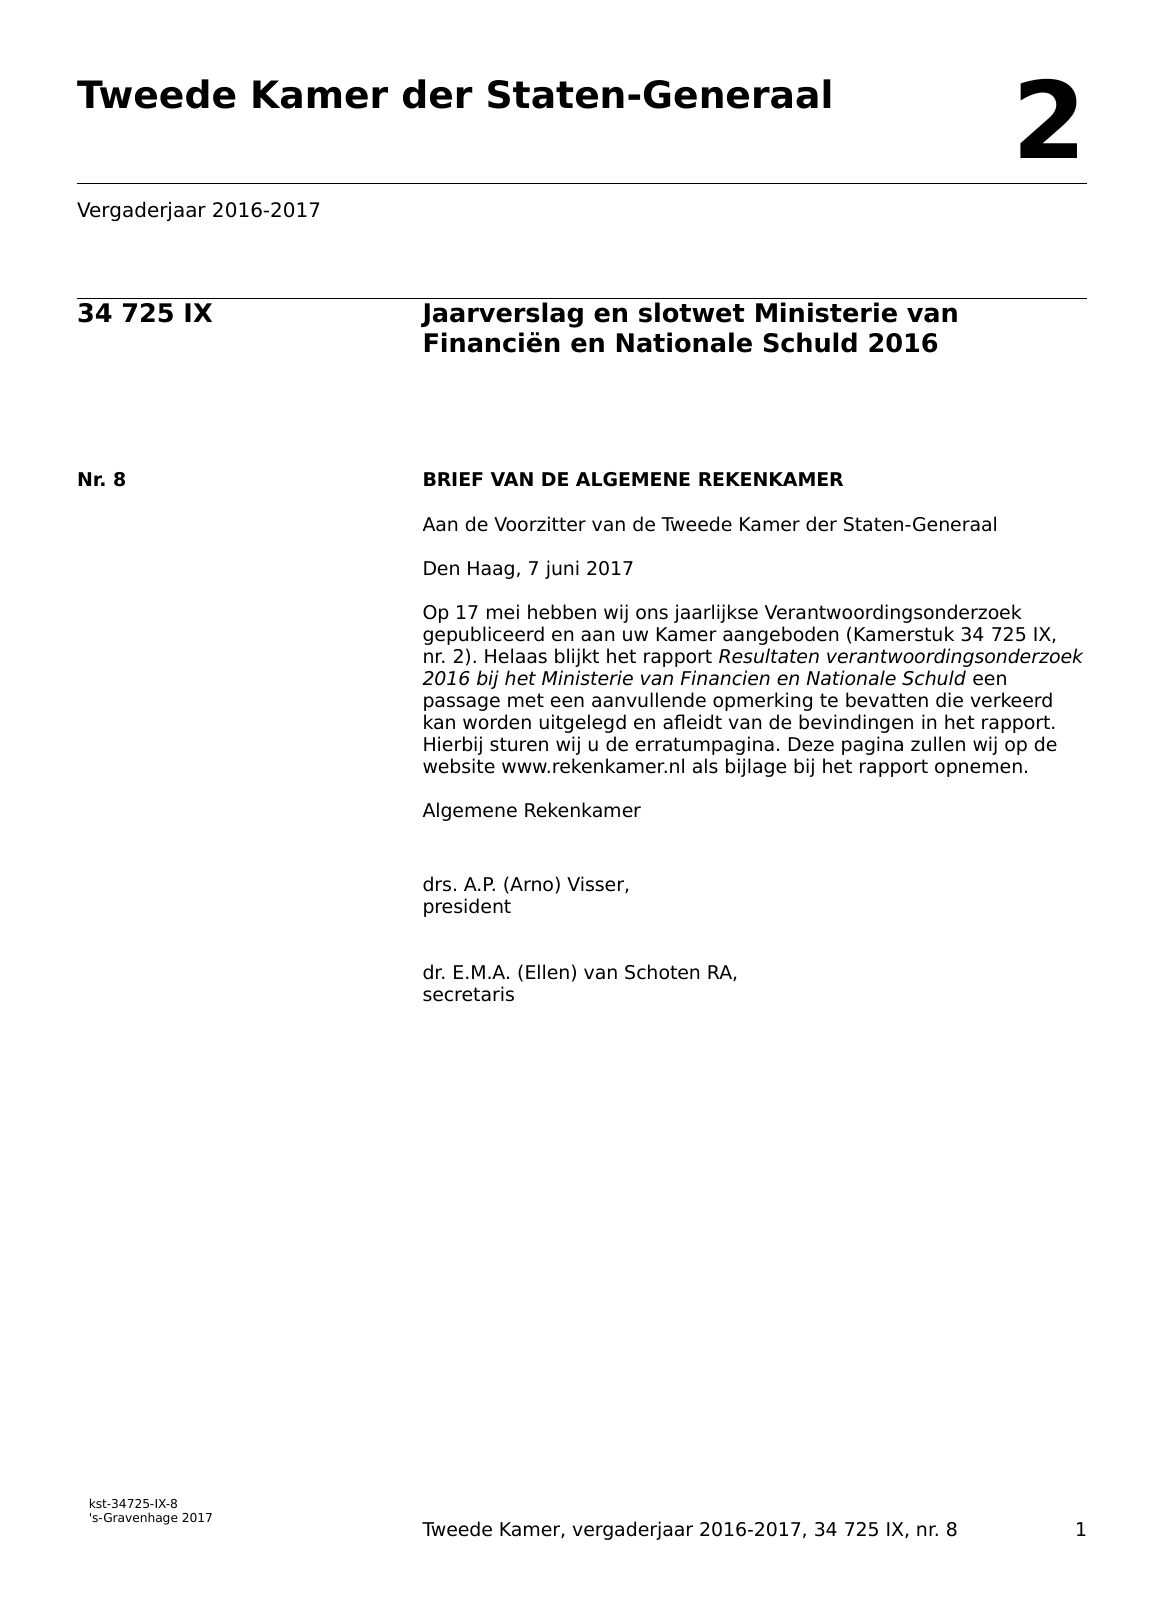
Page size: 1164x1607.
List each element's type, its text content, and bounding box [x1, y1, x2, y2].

text Algemene Rekenkamer [422, 800, 1087, 822]
text drs. A.P. (Arno) Visser, president [422, 852, 1087, 918]
table_header Tweede Kamer der Staten-Generaal [77, 59, 886, 183]
text Hierbij sturen wij u de erratumpagina. Deze pagina zullen wij op de website www.rekenkamer.nl als bijlage bij het rapport opnemen. [422, 734, 1087, 778]
table_header 2 [886, 59, 1087, 183]
subtitle Nr. 8 BRIEF VAN DE ALGEMENE REKENKAMER [77, 469, 1087, 491]
text Den Haag, 7 juni 2017 [422, 558, 1087, 580]
text dr. E.M.A. (Ellen) van Schoten RA, secretaris [422, 940, 1087, 1006]
subtitle 34 725 IX Jaarverslag en slotwet Ministerie van Financiën en Nationale Schuld 2016 [77, 299, 1087, 358]
table_cell Vergaderjaar 2016-2017 [77, 184, 1087, 298]
text Aan de Voorzitter van de Tweede Kamer der Staten-Generaal [422, 513, 1087, 536]
text 's-Gravenhage 2017 [88, 1511, 323, 1525]
text kst-34725-IX-8 [88, 1497, 323, 1511]
text Op 17 mei hebben wij ons jaarlijkse Verantwoordingsonderzoek gepubliceerd en aan uw Kamer aangeboden (Kamerstuk 34 725 IX, nr. 2). Helaas blijkt het rapport Resultaten verantwoordingsonderzoek 2016 bij het Ministerie van Financien en Nationale Schuld een passage met een aanvullende opmerking te bevatten die verkeerd kan worden uitgelegd en afleidt van de bevindingen in het rapport. [422, 602, 1087, 734]
